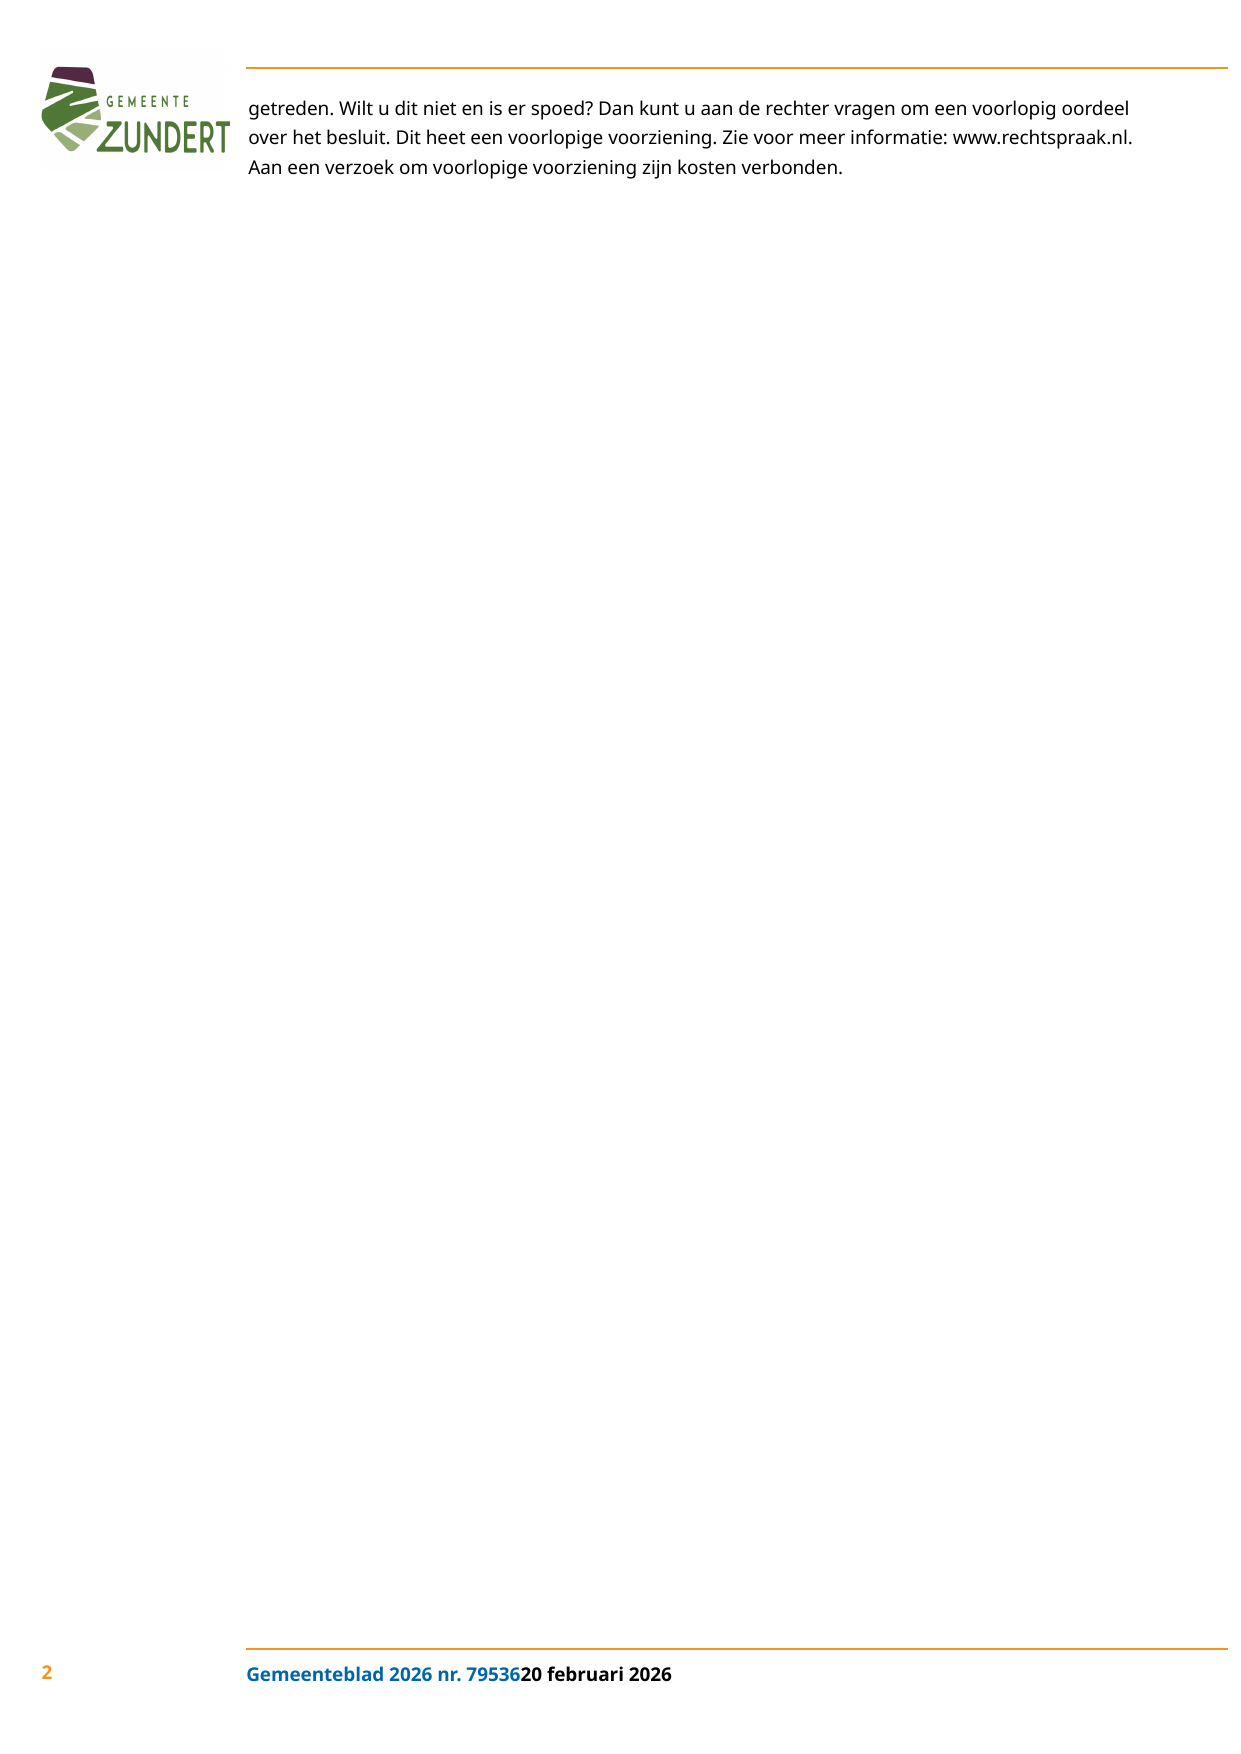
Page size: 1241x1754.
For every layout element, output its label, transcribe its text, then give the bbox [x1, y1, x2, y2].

picture [41, 47, 231, 172]
text getreden. Wilt u dit niet en is er spoed? Dan kunt u aan de rechter vragen om een voorlopig oordeel over het besluit. Dit heet een voorlopige voorziening. Zie voor meer informatie: www.rechtspraak.nl. Aan een verzoek om voorlopige voorziening zijn kosten verbonden. [248, 95, 1152, 180]
